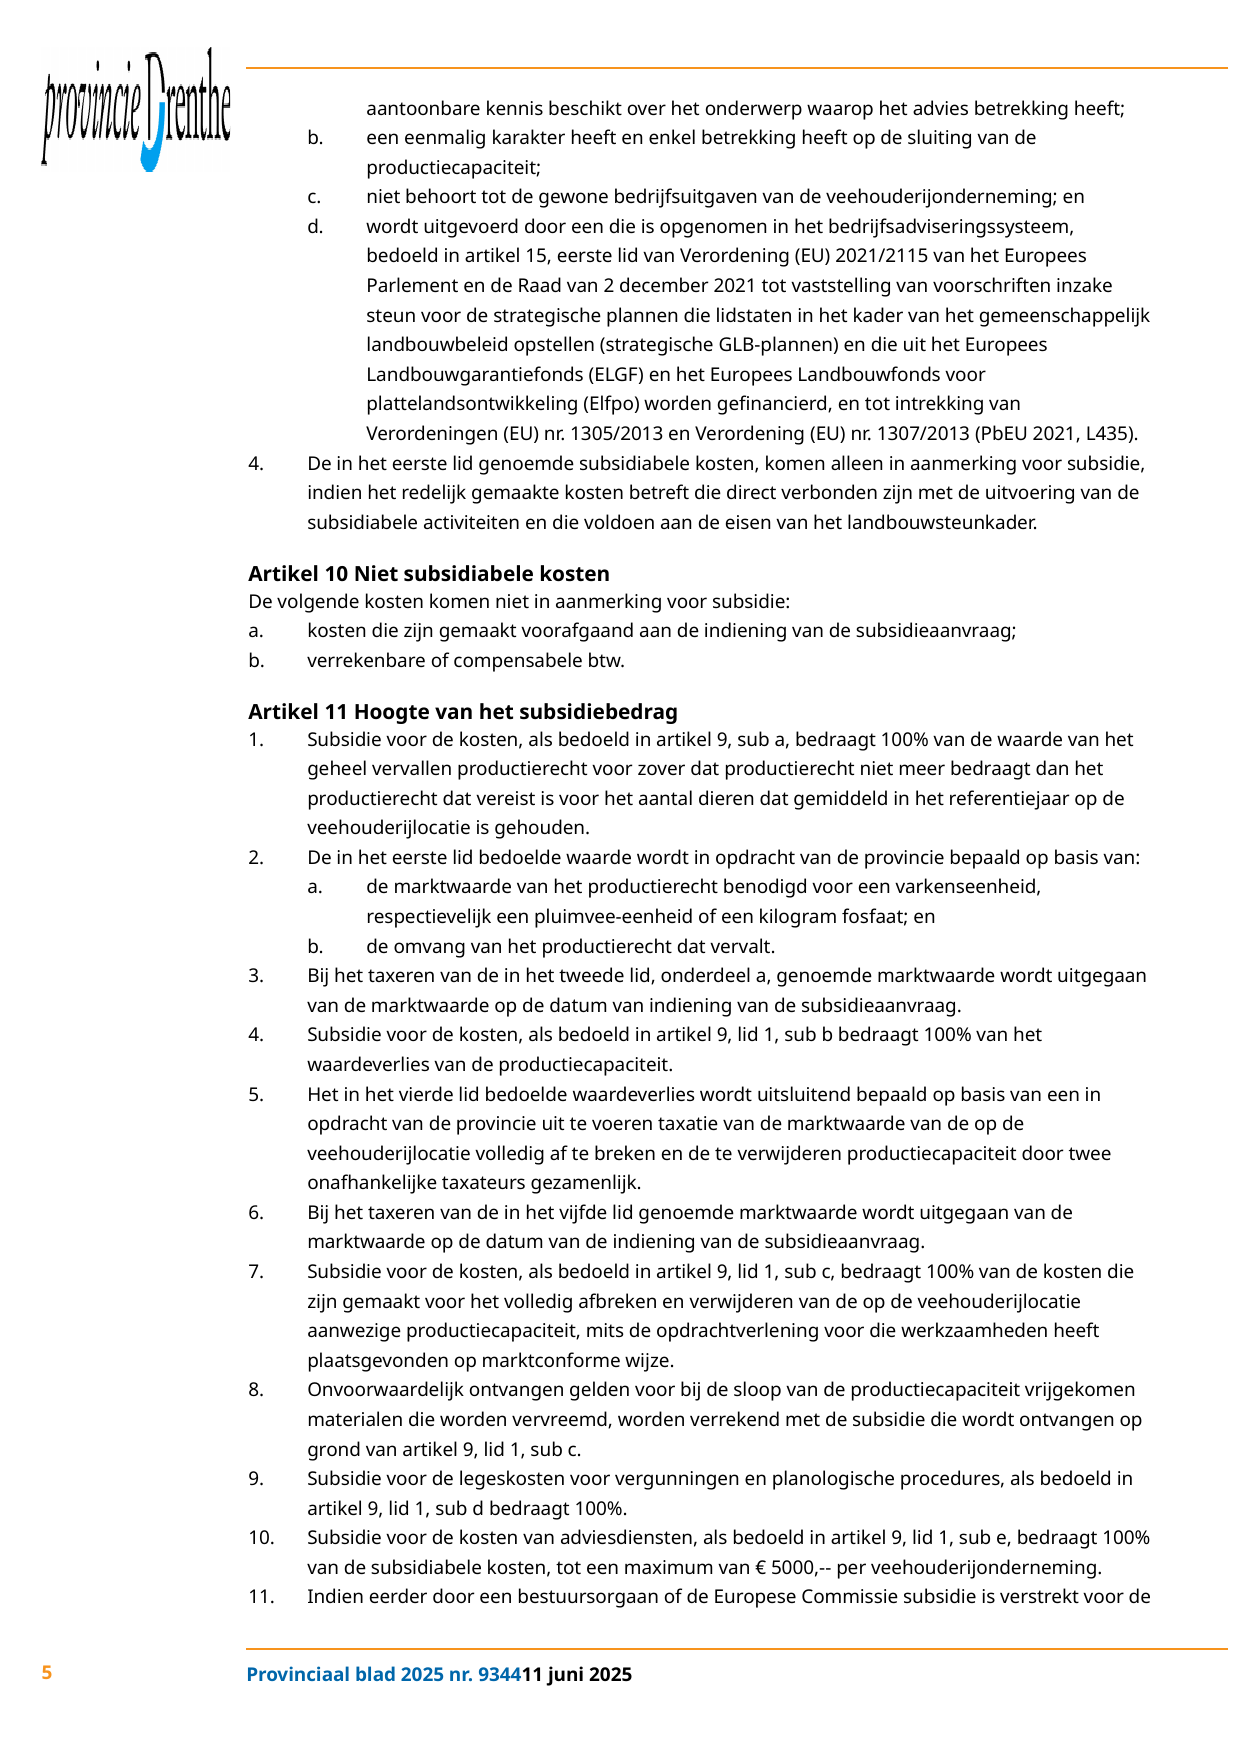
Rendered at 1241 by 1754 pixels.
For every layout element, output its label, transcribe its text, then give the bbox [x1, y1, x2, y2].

list wordt uitgevoerd door een die is opgenomen in het bedrijfsadviseringssysteem, bedoeld in artikel 15, eerste lid van Verordening (EU) 2021/2115 van het Europees Parlement en de Raad van 2 december 2021 tot vaststelling van voorschriften inzake steun voor de strategische plannen die lidstaten in het kader van het gemeenschappelijk landbouwbeleid opstellen (strategische GLB-plannen) en die uit het Europees Landbouwgarantiefonds (ELGF) en het Europees Landbouwfonds voor plattelandsontwikkeling (Elfpo) worden gefinancierd, en tot intrekking van Verordeningen (EU) nr. 1305/2013 en Verordening (EU) nr. 1307/2013 (PbEU 2021, L435). [307, 213, 1152, 446]
list De in het eerste lid genoemde subsidiabele kosten, komen alleen in aanmerking voor subsidie, indien het redelijk gemaakte kosten betreft die direct verbonden zijn met de uitvoering van de subsidiabele activiteiten en die voldoen aan de eisen van het landbouwsteunkader. [248, 450, 1152, 535]
list kosten die zijn gemaakt voorafgaand aan de indiening van de subsidieaanvraag; [248, 617, 1152, 643]
list een eenmalig karakter heeft en enkel betrekking heeft op de sluiting van de productiecapaciteit; [307, 124, 1152, 180]
text Artikel 10 Niet subsidiabele kosten [248, 559, 1152, 588]
text Artikel 11 Hoogte van het subsidiebedrag [248, 697, 1152, 726]
text De volgende kosten komen niet in aanmerking voor subsidie: [248, 588, 1152, 613]
list Subsidie voor de kosten, als bedoeld in artikel 9, lid 1, sub b bedraagt 100% van het waardeverlies van de productiecapaciteit. [248, 1022, 1152, 1077]
list aantoonbare kennis beschikt over het onderwerp waarop het advies betrekking heeft; [307, 95, 1152, 121]
list Onvoorwaardelijk ontvangen gelden voor bij de sloop van de productiecapaciteit vrijgekomen materialen die worden vervreemd, worden verrekend met de subsidie die wordt ontvangen op grond van artikel 9, lid 1, sub c. [248, 1377, 1152, 1462]
list Bij het taxeren van de in het tweede lid, onderdeel a, genoemde marktwaarde wordt uitgegaan van de marktwaarde op de datum van indiening van de subsidieaanvraag. [248, 962, 1152, 1018]
list niet behoort tot de gewone bedrijfsuitgaven van de veehouderijonderneming; en [307, 183, 1152, 209]
list De in het eerste lid bedoelde waarde wordt in opdracht van de provincie bepaald op basis van: [248, 844, 1152, 870]
list Subsidie voor de kosten, als bedoeld in artikel 9, sub a, bedraagt 100% van de waarde van het geheel vervallen productierecht voor zover dat productierecht niet meer bedraagt dan het productierecht dat vereist is voor het aantal dieren dat gemiddeld in het referentiejaar op de veehouderijlocatie is gehouden. [248, 726, 1152, 840]
list Subsidie voor de legeskosten voor vergunningen en planologische procedures, als bedoeld in artikel 9, lid 1, sub d bedraagt 100%. [248, 1465, 1152, 1521]
list de omvang van het productierecht dat vervalt. [307, 933, 1152, 959]
list de marktwaarde van het productierecht benodigd voor een varkenseenheid, respectievelijk een pluimvee-eenheid of een kilogram fosfaat; en [307, 874, 1152, 929]
list Indien eerder door een bestuursorgaan of de Europese Commissie subsidie is verstrekt voor de [248, 1584, 1152, 1609]
list verrekenbare of compensabele btw. [248, 647, 1152, 673]
list Subsidie voor de kosten van adviesdiensten, als bedoeld in artikel 9, lid 1, sub e, bedraagt 100% van de subsidiabele kosten, tot een maximum van € 5000,-- per veehouderijonderneming. [248, 1524, 1152, 1580]
list Subsidie voor de kosten, als bedoeld in artikel 9, lid 1, sub c, bedraagt 100% van de kosten die zijn gemaakt voor het volledig afbreken en verwijderen van de op de veehouderijlocatie aanwezige productiecapaciteit, mits de opdrachtverlening voor die werkzaamheden heeft plaatsgevonden op marktconforme wijze. [248, 1258, 1152, 1373]
list Het in het vierde lid bedoelde waardeverlies wordt uitsluitend bepaald op basis van een in opdracht van de provincie uit te voeren taxatie van de marktwaarde van de op de veehouderijlocatie volledig af te breken en de te verwijderen productiecapaciteit door twee onafhankelijke taxateurs gezamenlijk. [248, 1081, 1152, 1195]
picture [41, 47, 231, 172]
list Bij het taxeren van de in het vijfde lid genoemde marktwaarde wordt uitgegaan van de marktwaarde op de datum van de indiening van de subsidieaanvraag. [248, 1199, 1152, 1254]
